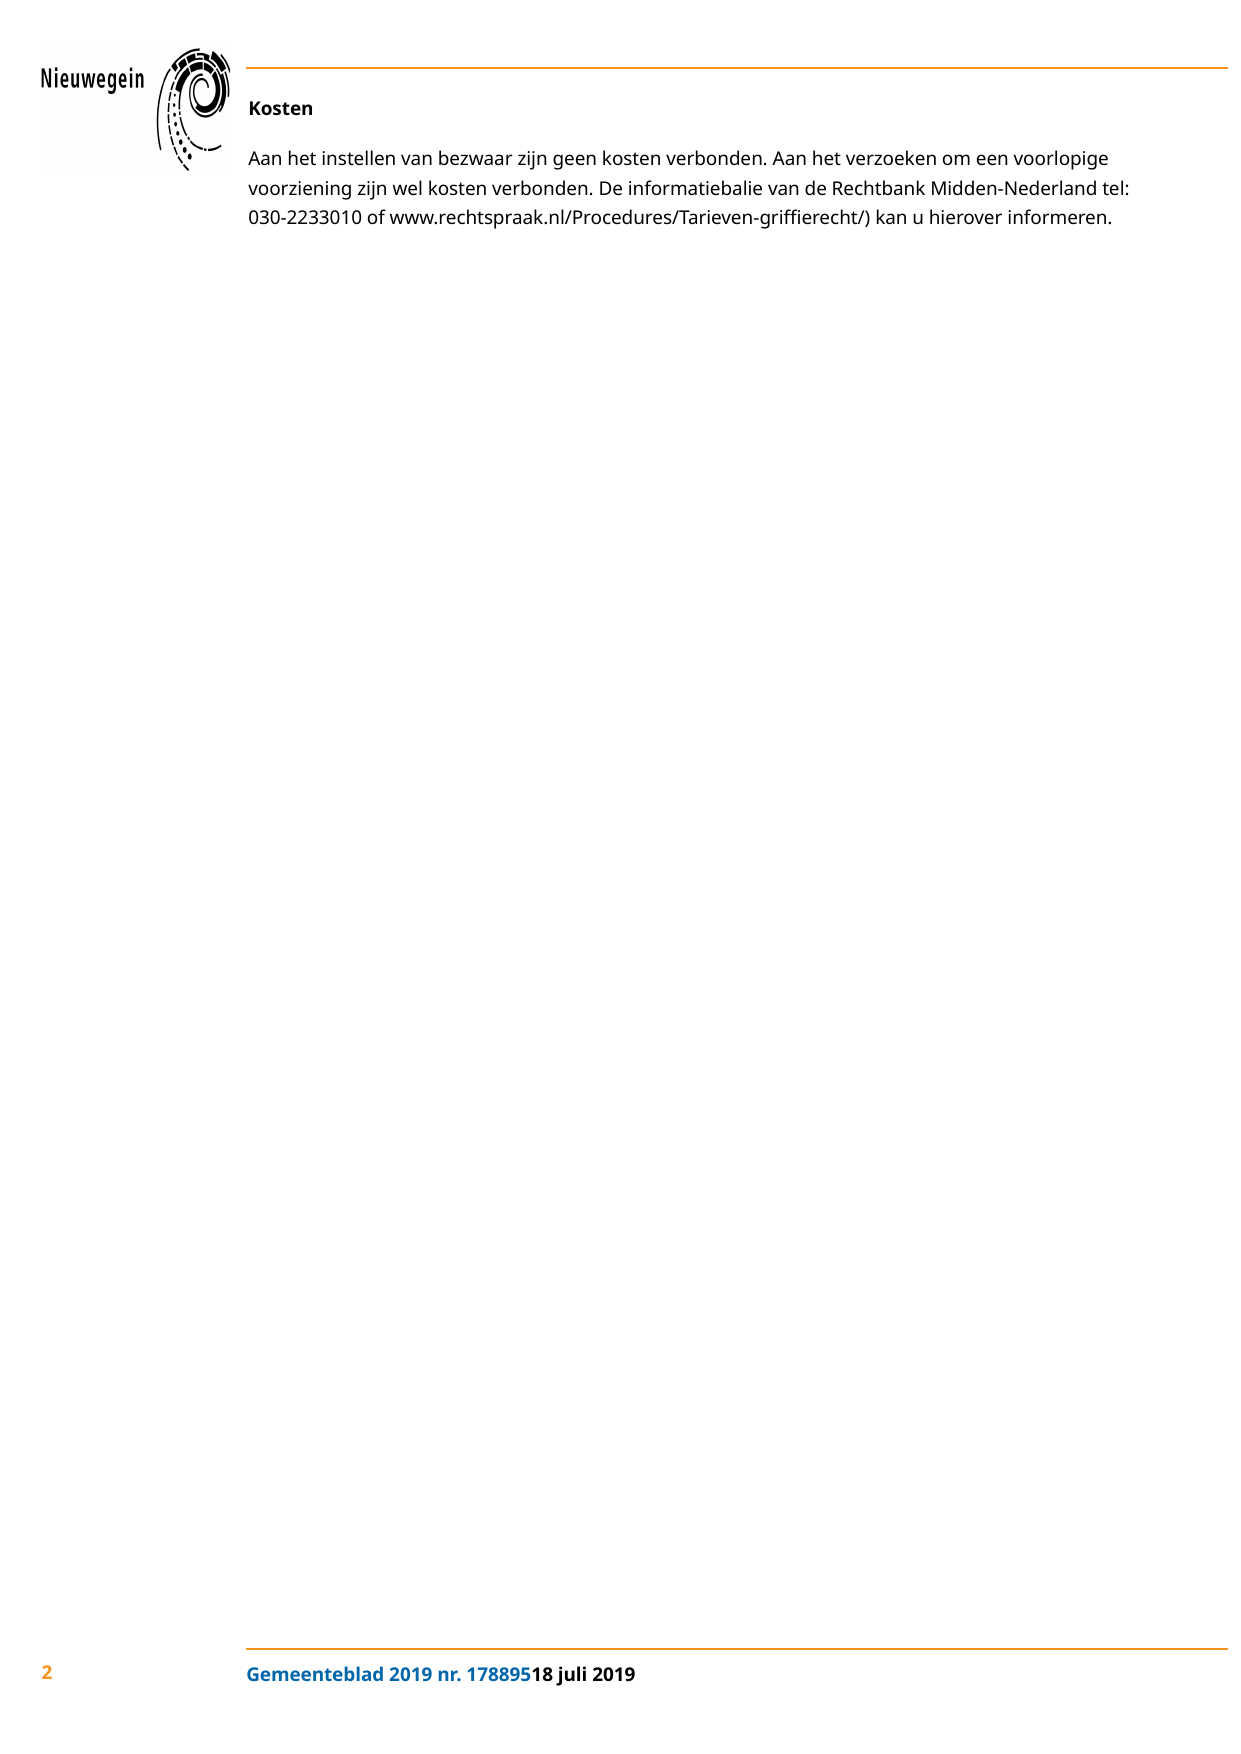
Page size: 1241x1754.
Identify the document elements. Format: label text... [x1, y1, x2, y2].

text Aan het instellen van bezwaar zijn geen kosten verbonden. Aan het verzoeken om een voorlopige voorziening zijn wel kosten verbonden. De informatiebalie van de Rechtbank Midden-Nederland tel: 030-2233010 of www.rechtspraak.nl/Procedures/Tarieven-griffierecht/) kan u hierover informeren. [248, 145, 1152, 230]
picture [41, 47, 231, 172]
text Kosten [248, 95, 1152, 121]
